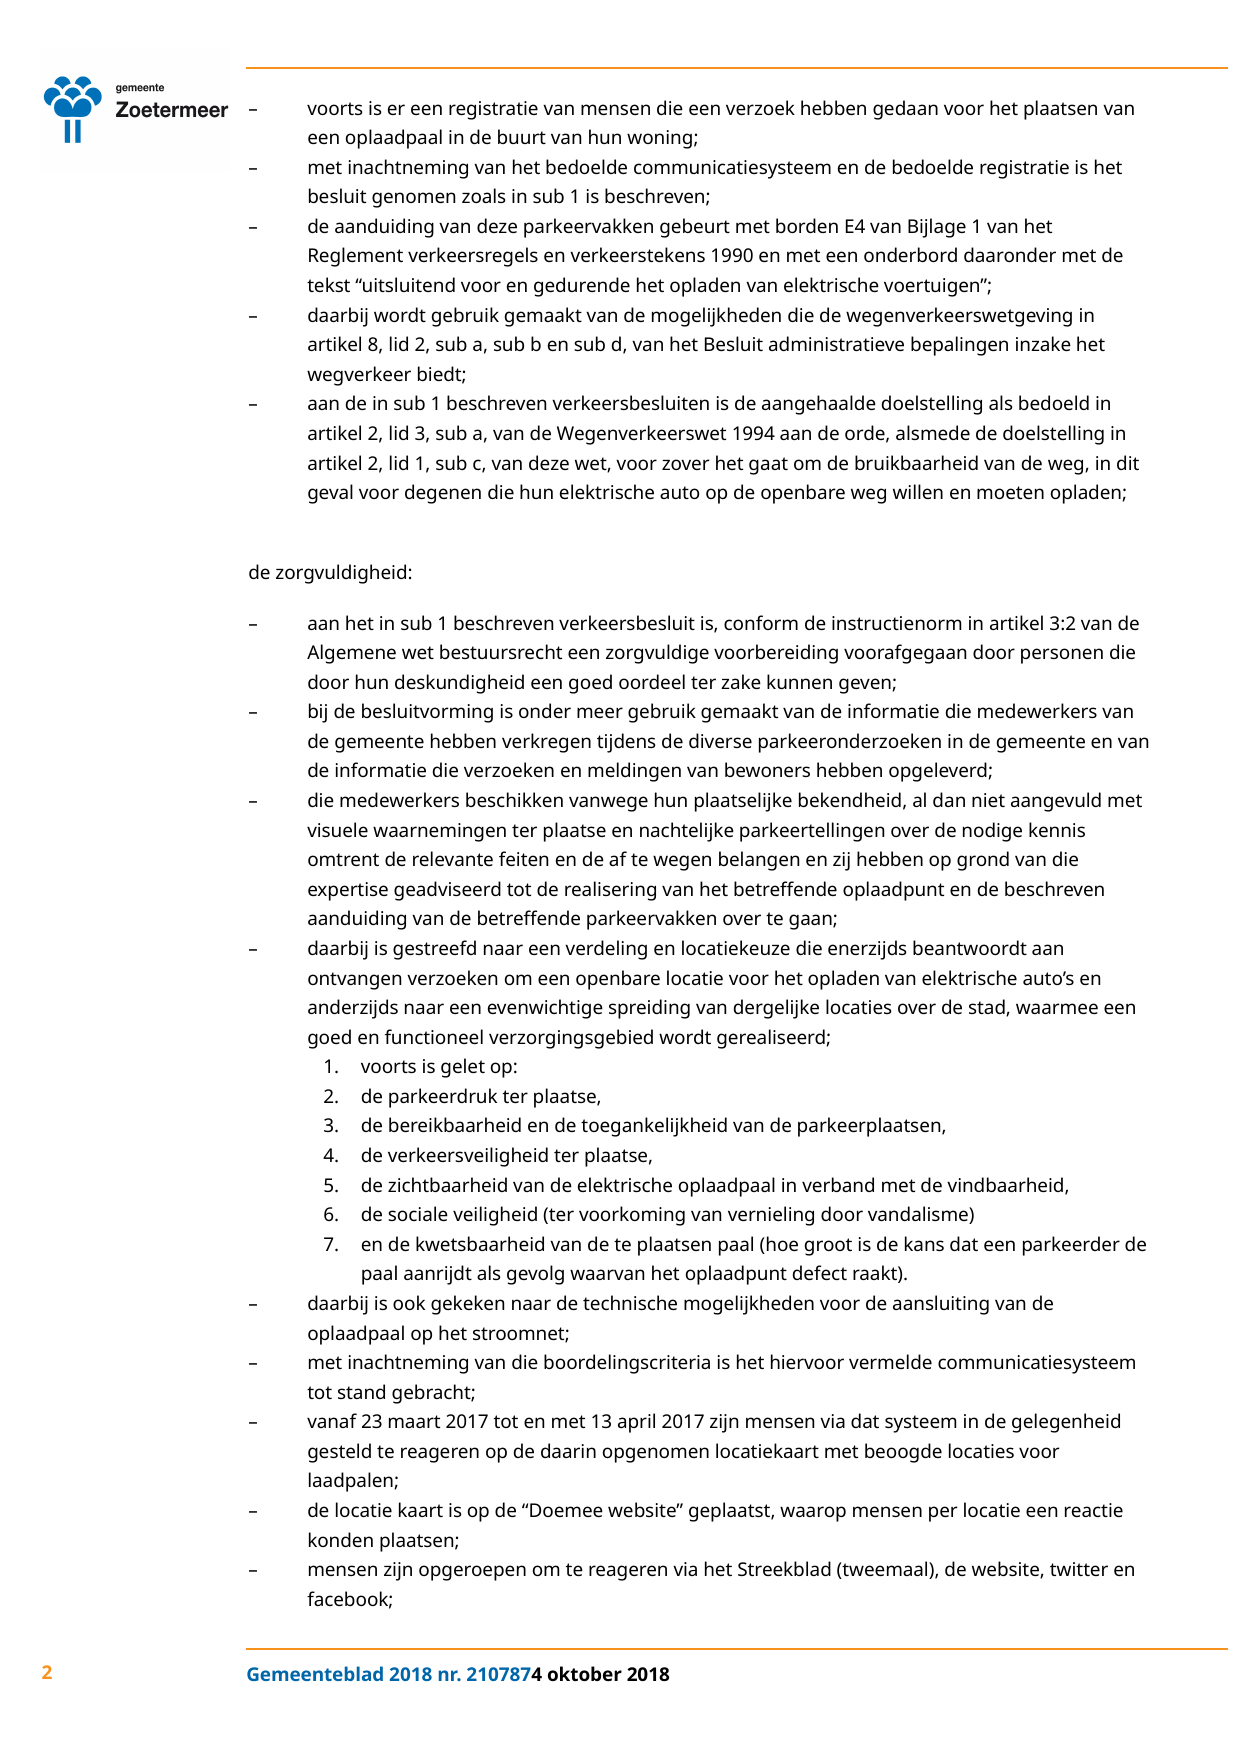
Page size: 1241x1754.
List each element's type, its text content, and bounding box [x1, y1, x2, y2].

list die medewerkers beschikken vanwege hun plaatselijke bekendheid, al dan niet aangevuld met visuele waarnemingen ter plaatse en nachtelijke parkeertellingen over de nodige kennis omtrent de relevante feiten en de af te wegen belangen en zij hebben op grond van die expertise geadviseerd tot de realisering van het betreffende oplaadpunt en de beschreven aanduiding van de betreffende parkeervakken over te gaan; [248, 787, 1152, 931]
list bij de besluitvorming is onder meer gebruik gemaakt van de informatie die medewerkers van de gemeente hebben verkregen tijdens de diverse parkeeronderzoeken in de gemeente en van de informatie die verzoeken en meldingen van bewoners hebben opgeleverd; [248, 698, 1152, 783]
list aan het in sub 1 beschreven verkeersbesluit is, conform de instructienorm in artikel 3:2 van de Algemene wet bestuursrecht een zorgvuldige voorbereiding voorafgegaan door personen die door hun deskundigheid een goed oordeel ter zake kunnen geven; [248, 610, 1152, 695]
list voorts is gelet op: [323, 1053, 1152, 1079]
list daarbij is gestreefd naar een verdeling en locatiekeuze die enerzijds beantwoordt aan ontvangen verzoeken om een openbare locatie voor het opladen van elektrische auto’s en anderzijds naar een evenwichtige spreiding van dergelijke locaties over de stad, waarmee een goed en functioneel verzorgingsgebied wordt gerealiseerd; [248, 935, 1152, 1050]
list vanaf 23 maart 2017 tot en met 13 april 2017 zijn mensen via dat systeem in de gelegenheid gesteld te reageren op de daarin opgenomen locatiekaart met beoogde locaties voor laadpalen; [248, 1408, 1152, 1493]
list daarbij wordt gebruik gemaakt van de mogelijkheden die de wegenverkeerswetgeving in artikel 8, lid 2, sub a, sub b en sub d, van het Besluit administratieve bepalingen inzake het wegverkeer biedt; [248, 302, 1152, 387]
list de aanduiding van deze parkeervakken gebeurt met borden E4 van Bijlage 1 van het Reglement verkeersregels en verkeerstekens 1990 en met een onderbord daaronder met de tekst “uitsluitend voor en gedurende het opladen van elektrische voertuigen”; [248, 213, 1152, 298]
list de verkeersveiligheid ter plaatse, [323, 1142, 1152, 1168]
list daarbij is ook gekeken naar de technische mogelijkheden voor de aansluiting van de oplaadpaal op het stroomnet; [248, 1290, 1152, 1346]
text de zorgvuldigheid: [248, 559, 1152, 585]
list de parkeerdruk ter plaatse, [323, 1083, 1152, 1109]
list mensen zijn opgeroepen om te reageren via het Streekblad (tweemaal), de website, twitter en facebook; [248, 1556, 1152, 1612]
list de zichtbaarheid van de elektrische oplaadpaal in verband met de vindbaarheid, [323, 1172, 1152, 1198]
list met inachtneming van die boordelingscriteria is het hiervoor vermelde communicatiesysteem tot stand gebracht; [248, 1349, 1152, 1405]
list voorts is er een registratie van mensen die een verzoek hebben gedaan voor het plaatsen van een oplaadpaal in de buurt van hun woning; [248, 95, 1152, 150]
list de locatie kaart is op de “Doemee website” geplaatst, waarop mensen per locatie een reactie konden plaatsen; [248, 1497, 1152, 1553]
list de bereikbaarheid en de toegankelijkheid van de parkeerplaatsen, [323, 1113, 1152, 1138]
list en de kwetsbaarheid van de te plaatsen paal (hoe groot is de kans dat een parkeerder de paal aanrijdt als gevolg waarvan het oplaadpunt defect raakt). [323, 1231, 1152, 1286]
list de sociale veiligheid (ter voorkoming van vernieling door vandalisme) [323, 1201, 1152, 1227]
list met inachtneming van het bedoelde communicatiesysteem en de bedoelde registratie is het besluit genomen zoals in sub 1 is beschreven; [248, 154, 1152, 209]
list aan de in sub 1 beschreven verkeersbesluiten is de aangehaalde doelstelling als bedoeld in artikel 2, lid 3, sub a, van de Wegenverkeerswet 1994 aan de orde, alsmede de doelstelling in artikel 2, lid 1, sub c, van deze wet, voor zover het gaat om de bruikbaarheid van de weg, in dit geval voor degenen die hun elektrische auto op de openbare weg willen en moeten opladen; [248, 391, 1152, 505]
picture [41, 47, 231, 172]
